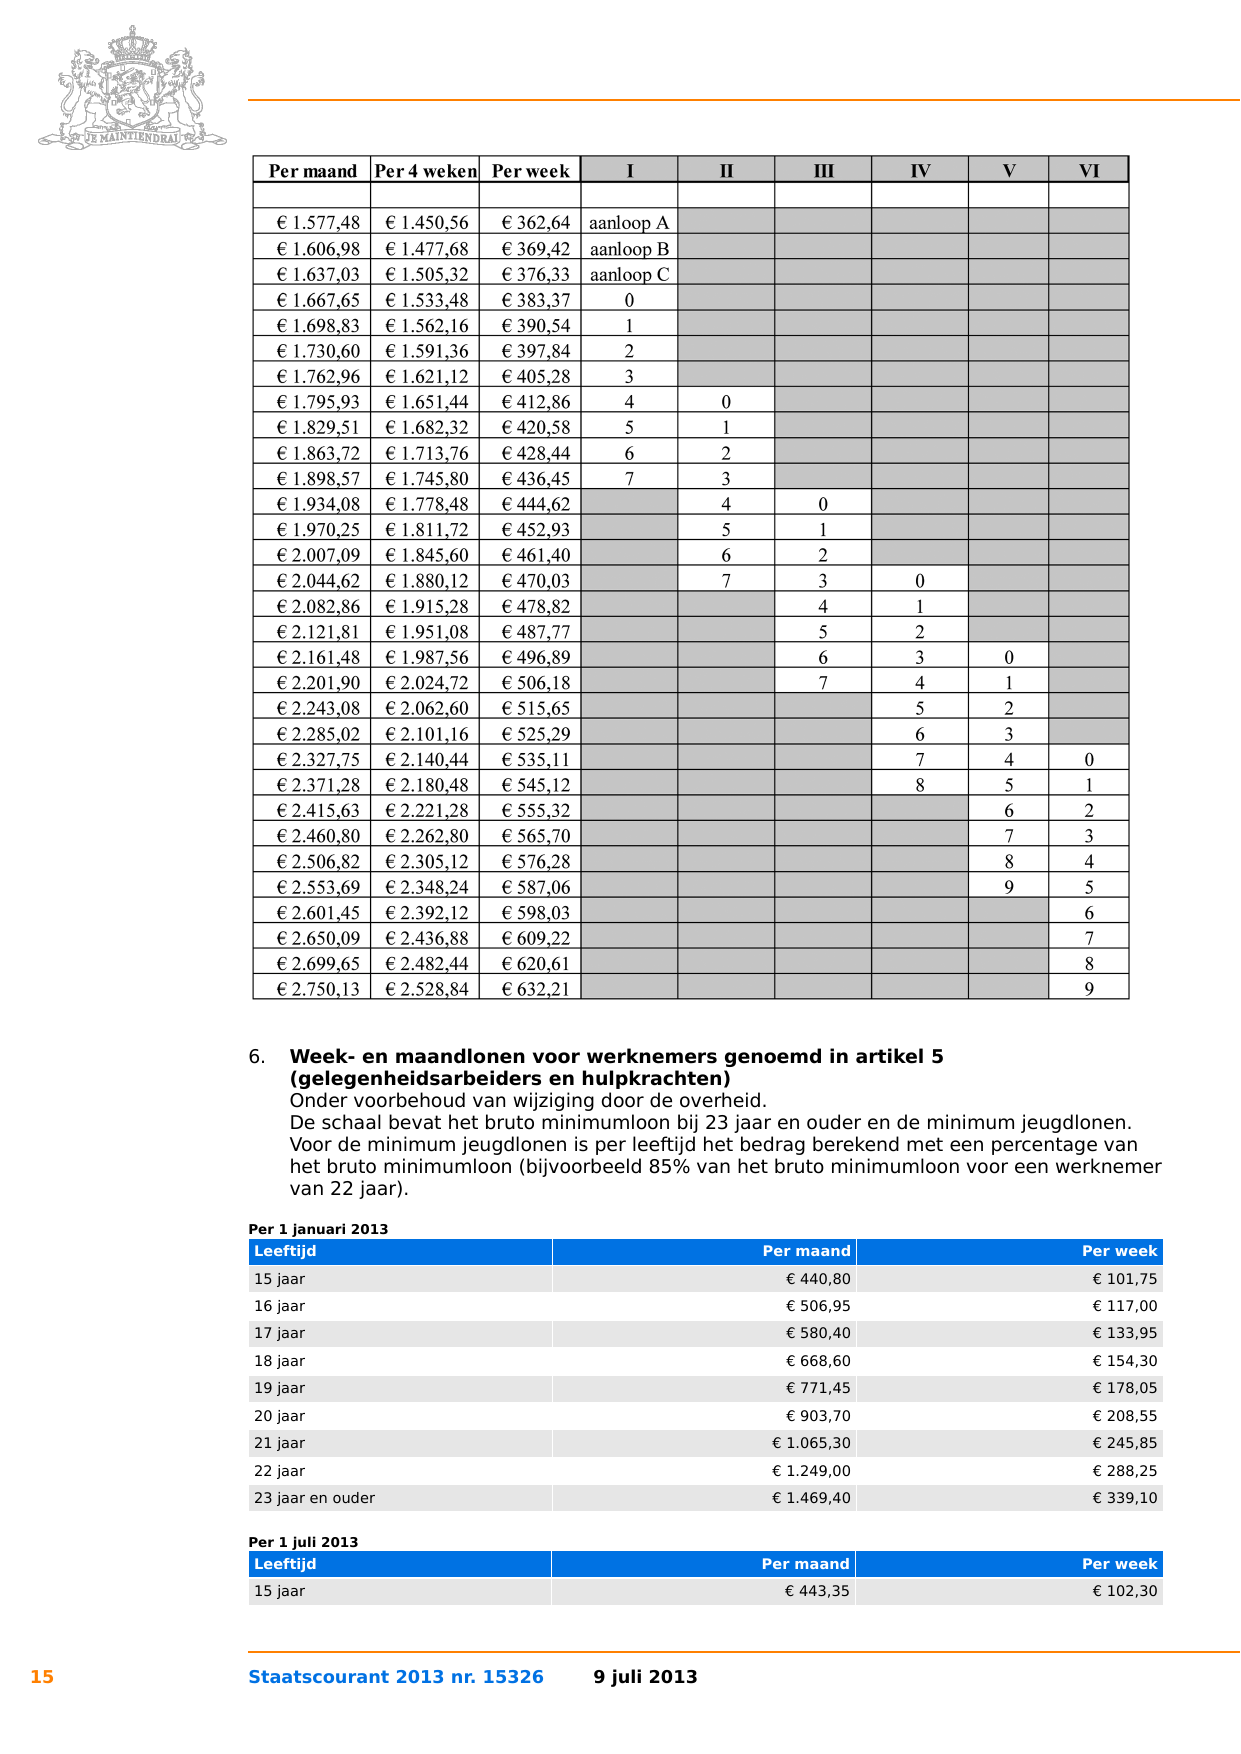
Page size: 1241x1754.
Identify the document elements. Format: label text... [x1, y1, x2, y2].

table_cell € 288,25 [857, 1458, 1163, 1484]
table_cell Per maand [552, 1551, 855, 1577]
table_cell 23 jaar en ouder [249, 1485, 552, 1511]
table_cell € 245,85 [857, 1430, 1163, 1457]
table_header Per 1 juli 2013 [248, 1534, 1163, 1550]
table_cell 18 jaar [249, 1348, 552, 1374]
table_cell Per week [856, 1551, 1163, 1577]
table_cell € 339,10 [857, 1485, 1163, 1511]
table_cell € 443,35 [552, 1579, 855, 1605]
table_cell € 580,40 [553, 1321, 856, 1347]
table_cell 15 jaar [249, 1579, 551, 1605]
table_cell Per week [857, 1239, 1163, 1265]
table_cell 15 jaar [249, 1266, 552, 1292]
table_cell Leeftijd [249, 1239, 552, 1265]
table_cell € 440,80 [553, 1266, 856, 1292]
table_cell € 1.065,30 [553, 1430, 856, 1457]
table_header Per 1 januari 2013 [248, 1222, 1163, 1237]
table_cell 16 jaar [249, 1293, 552, 1320]
table_cell € 102,30 [856, 1579, 1163, 1605]
table_cell 17 jaar [249, 1321, 552, 1347]
text Onder voorbehoud van wijziging door de overheid. [289, 1090, 1163, 1112]
table_cell € 668,60 [553, 1348, 856, 1374]
table_cell € 1.249,00 [553, 1458, 856, 1484]
table_cell € 208,55 [857, 1403, 1163, 1429]
text 6. Week- en maandlonen voor werknemers genoemd in artikel 5 (gelegenheidsarbeiders en hulpkrachten) [248, 1046, 1163, 1090]
table_cell € 154,30 [857, 1348, 1163, 1374]
table_cell € 178,05 [857, 1376, 1163, 1402]
table_cell € 117,00 [857, 1293, 1163, 1320]
text De schaal bevat het bruto minimumloon bij 23 jaar en ouder en de minimum jeugdlonen. Voor de minimum jeugdlonen is per leeftijd het bedrag berekend met een percentage van het bruto minimumloon (bijvoorbeeld 85% van het bruto minimumloon voor een werknemer van 22 jaar). [289, 1112, 1163, 1200]
table_cell Per maand [553, 1239, 856, 1265]
table_cell 19 jaar [249, 1376, 552, 1402]
table_cell € 133,95 [857, 1321, 1163, 1347]
table_cell € 101,75 [857, 1266, 1163, 1292]
table_cell € 506,95 [553, 1293, 856, 1320]
table_cell 20 jaar [249, 1403, 552, 1429]
table_cell 21 jaar [249, 1430, 552, 1457]
table_cell Leeftijd [249, 1551, 551, 1577]
table_cell € 771,45 [553, 1376, 856, 1402]
table_cell € 1.469,40 [553, 1485, 856, 1511]
picture [248, 151, 1134, 1003]
picture [38, 25, 227, 150]
table_cell 22 jaar [249, 1458, 552, 1484]
table_cell € 903,70 [553, 1403, 856, 1429]
